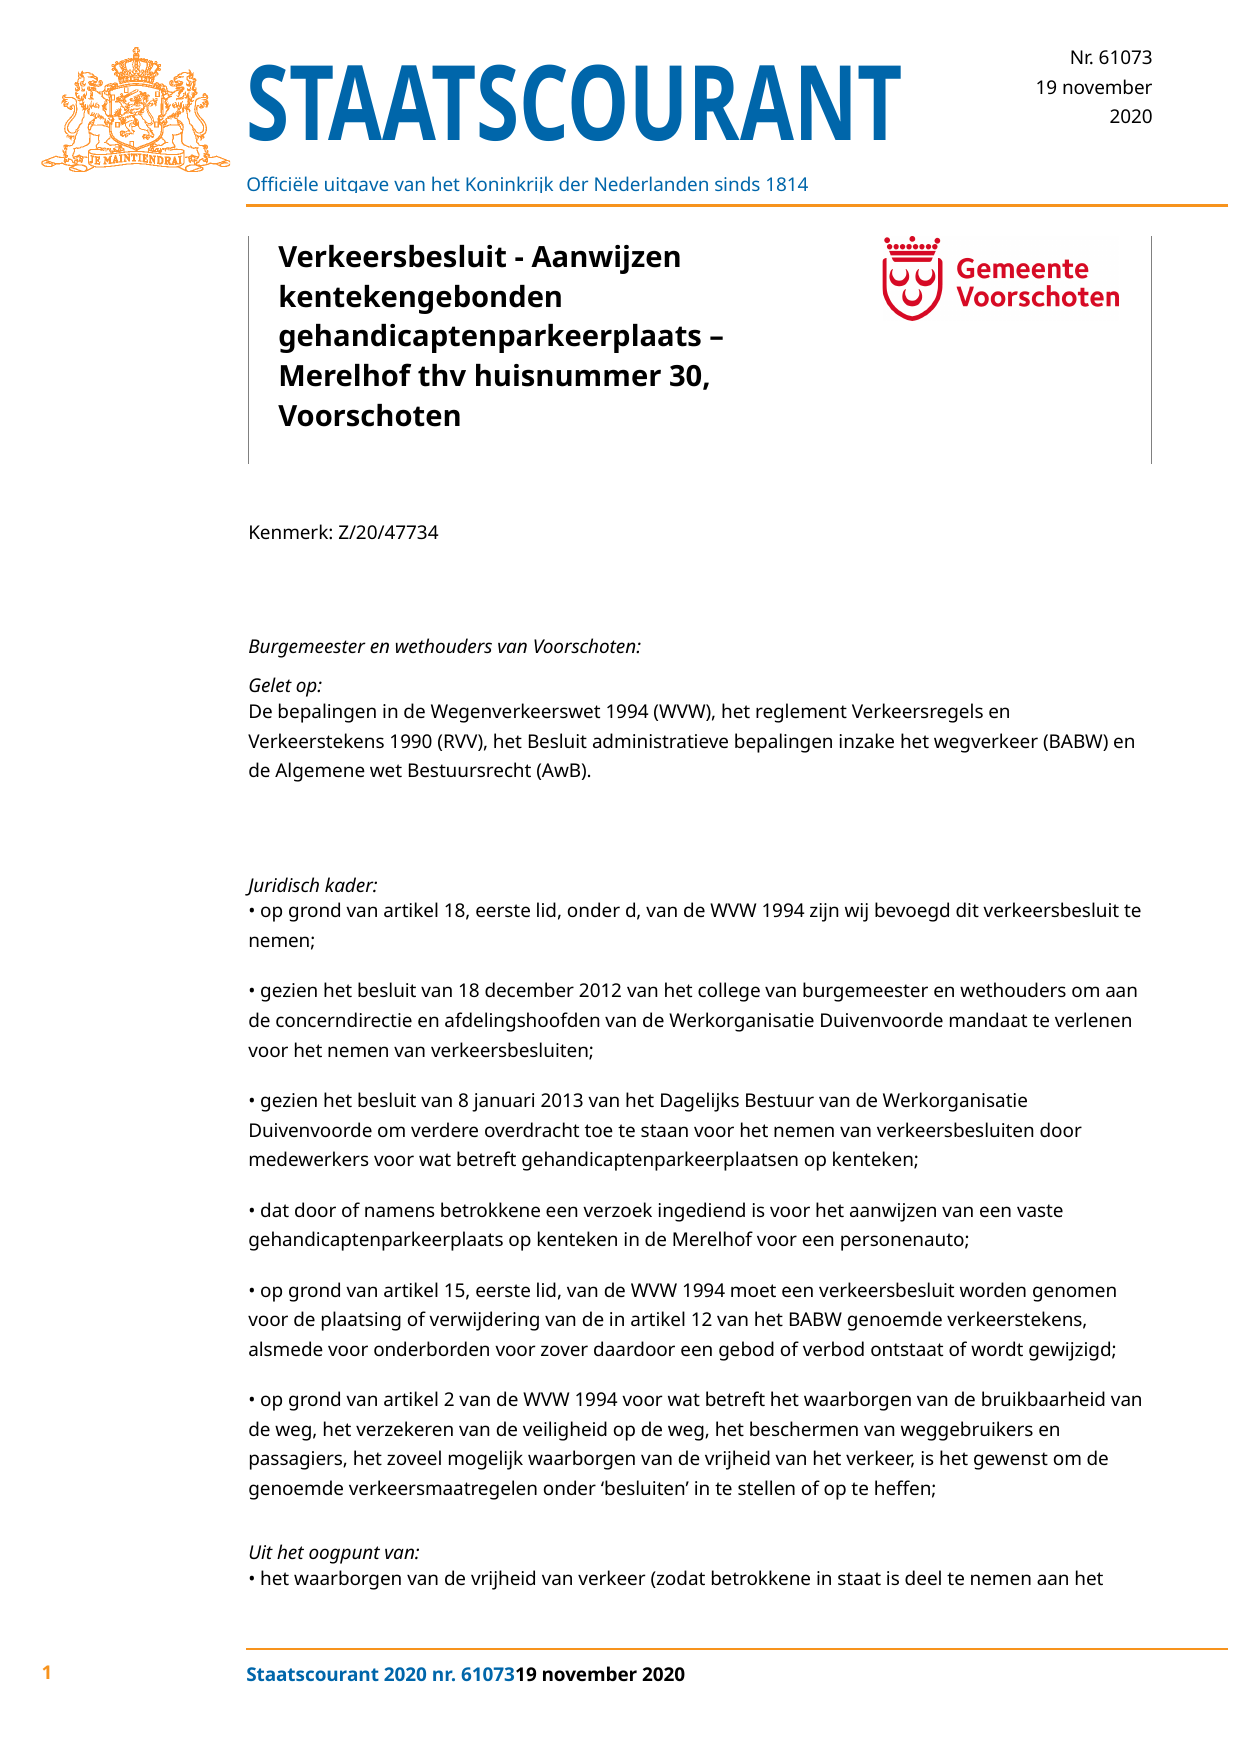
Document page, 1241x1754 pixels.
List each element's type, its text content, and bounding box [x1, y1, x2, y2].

text • op grond van artikel 18, eerste lid, onder d, van de WVW 1994 zijn wij bevoegd dit verkeersbesluit te nemen; [248, 898, 1152, 953]
text • dat door of namens betrokkene een verzoek ingediend is voor het aanwijzen van een vaste gehandicaptenparkeerplaats op kenteken in de Merelhof voor een personenauto; [248, 1197, 1152, 1252]
text Burgemeester en wethouders van Voorschoten: [248, 633, 1152, 659]
picture [41, 47, 231, 172]
text • gezien het besluit van 8 januari 2013 van het Dagelijks Bestuur van de Werkorganisatie Duivenvoorde om verdere overdracht toe te staan voor het nemen van verkeersbesluiten door medewerkers voor wat betreft gehandicaptenparkeerplaatsen op kenteken; [248, 1087, 1152, 1172]
text Uit het oogpunt van: [248, 1539, 1152, 1565]
table_header [850, 236, 1151, 464]
table_header Verkeersbesluit - Aanwijzen kentekengebonden gehandicaptenparkeerplaats – Merelhof thv huisnummer 30, Voorschoten [249, 236, 850, 464]
text Gelet op: [248, 673, 1152, 698]
text Kenmerk: Z/20/47734 [248, 519, 1152, 545]
text • op grond van artikel 2 van de WVW 1994 voor wat betreft het waarborgen van de bruikbaarheid van de weg, het verzekeren van de veiligheid op de weg, het beschermen van weggebruikers en passagiers, het zoveel mogelijk waarborgen van de vrijheid van het verkeer, is het gewenst om de genoemde verkeersmaatregelen onder ‘besluiten’ in te stellen of op te heffen; [248, 1386, 1152, 1501]
picture [882, 236, 1119, 321]
text • het waarborgen van de vrijheid van verkeer (zodat betrokkene in staat is deel te nemen aan het [248, 1565, 1152, 1591]
text De bepalingen in de Wegenverkeerswet 1994 (WVW), het reglement Verkeersregels en Verkeerstekens 1990 (RVV), het Besluit administratieve bepalingen inzake het wegverkeer (BABW) en de Algemene wet Bestuursrecht (AwB). [248, 698, 1152, 783]
text Juridisch kader: [248, 872, 1152, 898]
text • op grond van artikel 15, eerste lid, van de WVW 1994 moet een verkeersbesluit worden genomen voor de plaatsing of verwijdering van de in artikel 12 van het BABW genoemde verkeerstekens, alsmede voor onderborden voor zover daardoor een gebod of verbod ontstaat of wordt gewijzigd; [248, 1277, 1152, 1362]
text • gezien het besluit van 18 december 2012 van het college van burgemeester en wethouders om aan de concerndirectie en afdelingshoofden van de Werkorganisatie Duivenvoorde mandaat te verlenen voor het nemen van verkeersbesluiten; [248, 978, 1152, 1063]
